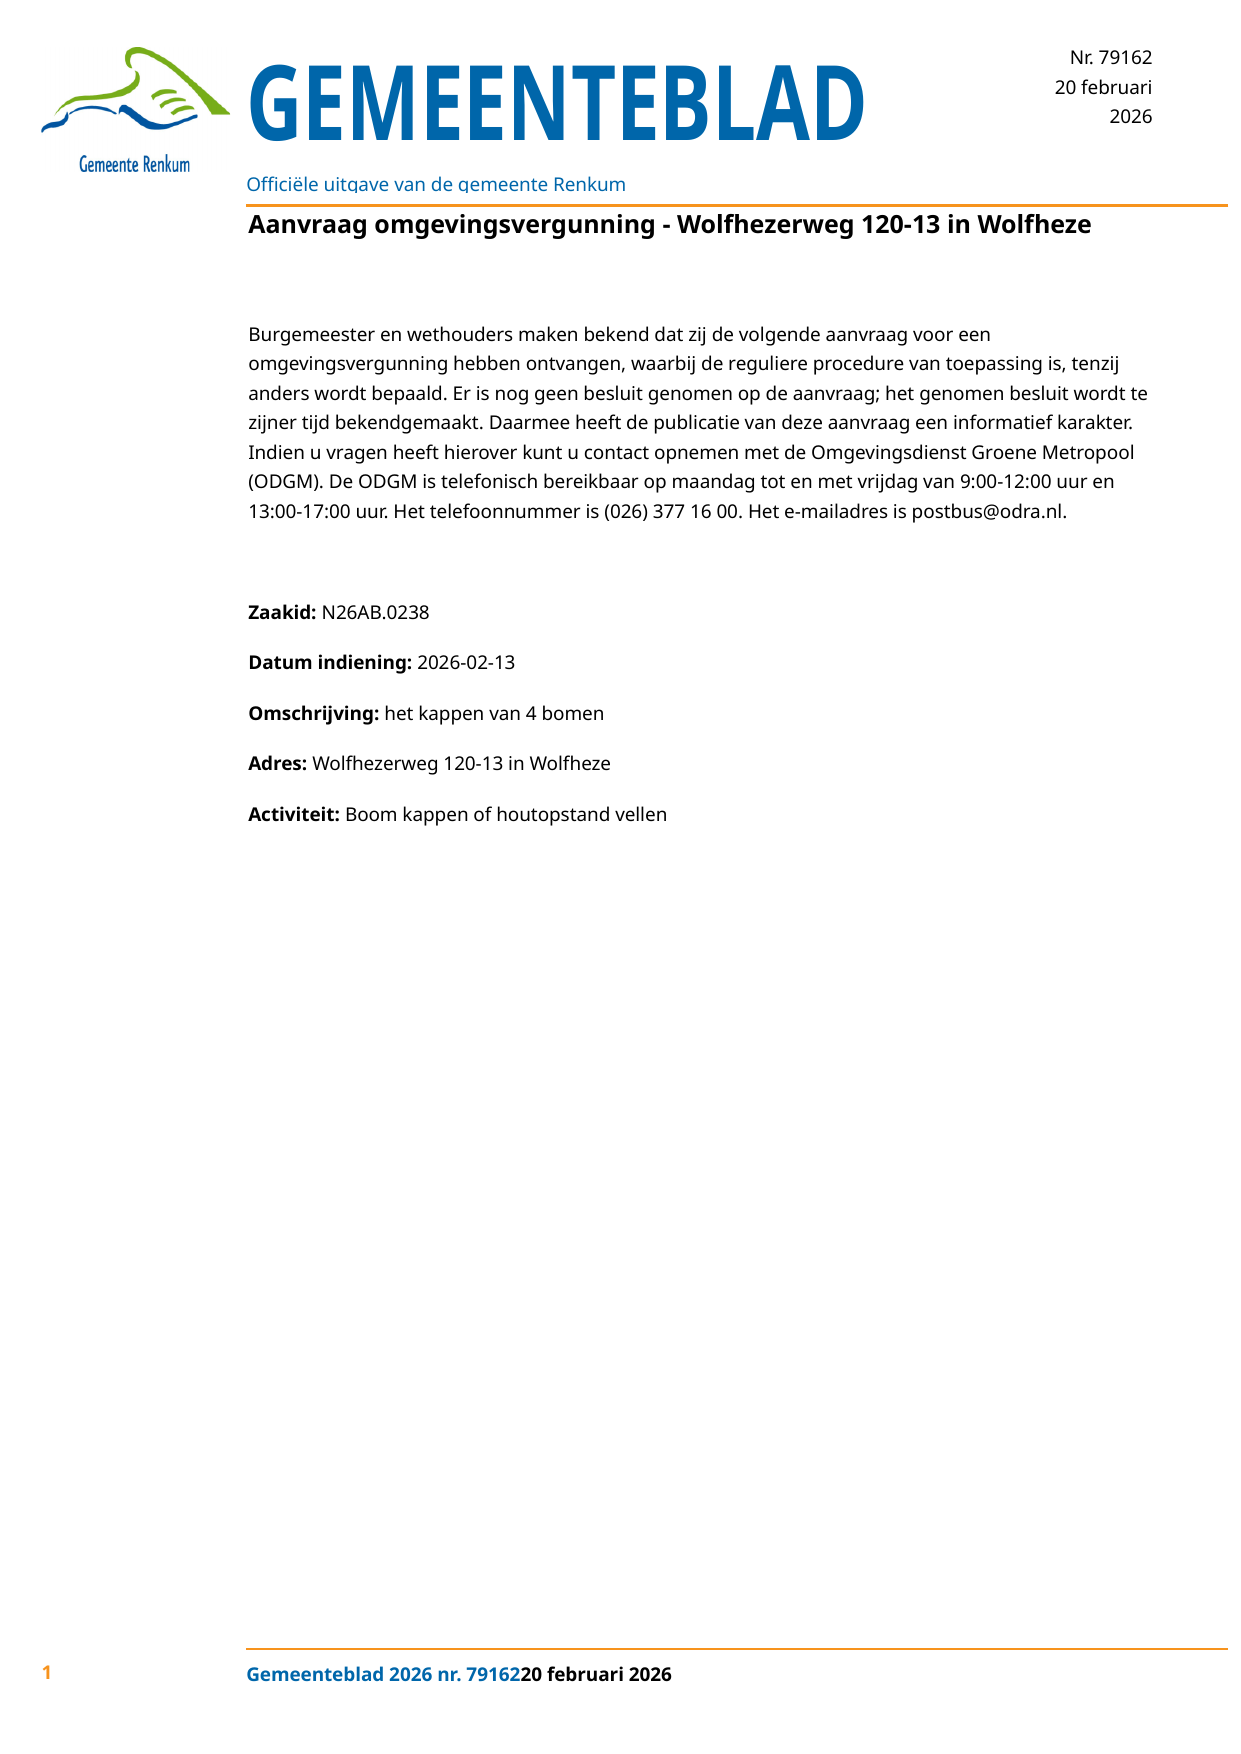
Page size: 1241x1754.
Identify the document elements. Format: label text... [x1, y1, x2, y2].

text Aanvraag omgevingsvergunning - Wolfhezerweg 120-13 in Wolfheze [248, 207, 1152, 241]
text Datum indiening: 2026-02-13 [248, 649, 1152, 675]
text Activiteit: Boom kappen of houtopstand vellen [248, 801, 1152, 826]
picture [41, 47, 231, 172]
text Burgemeester en wethouders maken bekend dat zij de volgende aanvraag voor een omgevingsvergunning hebben ontvangen, waarbij de reguliere procedure van toepassing is, tenzij anders wordt bepaald. Er is nog geen besluit genomen op de aanvraag; het genomen besluit wordt te zijner tijd bekendgemaakt. Daarmee heeft de publicatie van deze aanvraag een informatief karakter. Indien u vragen heeft hierover kunt u contact opnemen met de Omgevingsdienst Groene Metropool (ODGM). De ODGM is telefonisch bereikbaar op maandag tot en met vrijdag van 9:00-12:00 uur en 13:00-17:00 uur. Het telefoonnummer is (026) 377 16 00. Het e-mailadres is postbus@odra.nl. [248, 321, 1152, 524]
text Omschrijving: het kappen van 4 bomen [248, 700, 1152, 726]
text Zaakid: N26AB.0238 [248, 599, 1152, 625]
text Adres: Wolfhezerweg 120-13 in Wolfheze [248, 750, 1152, 776]
